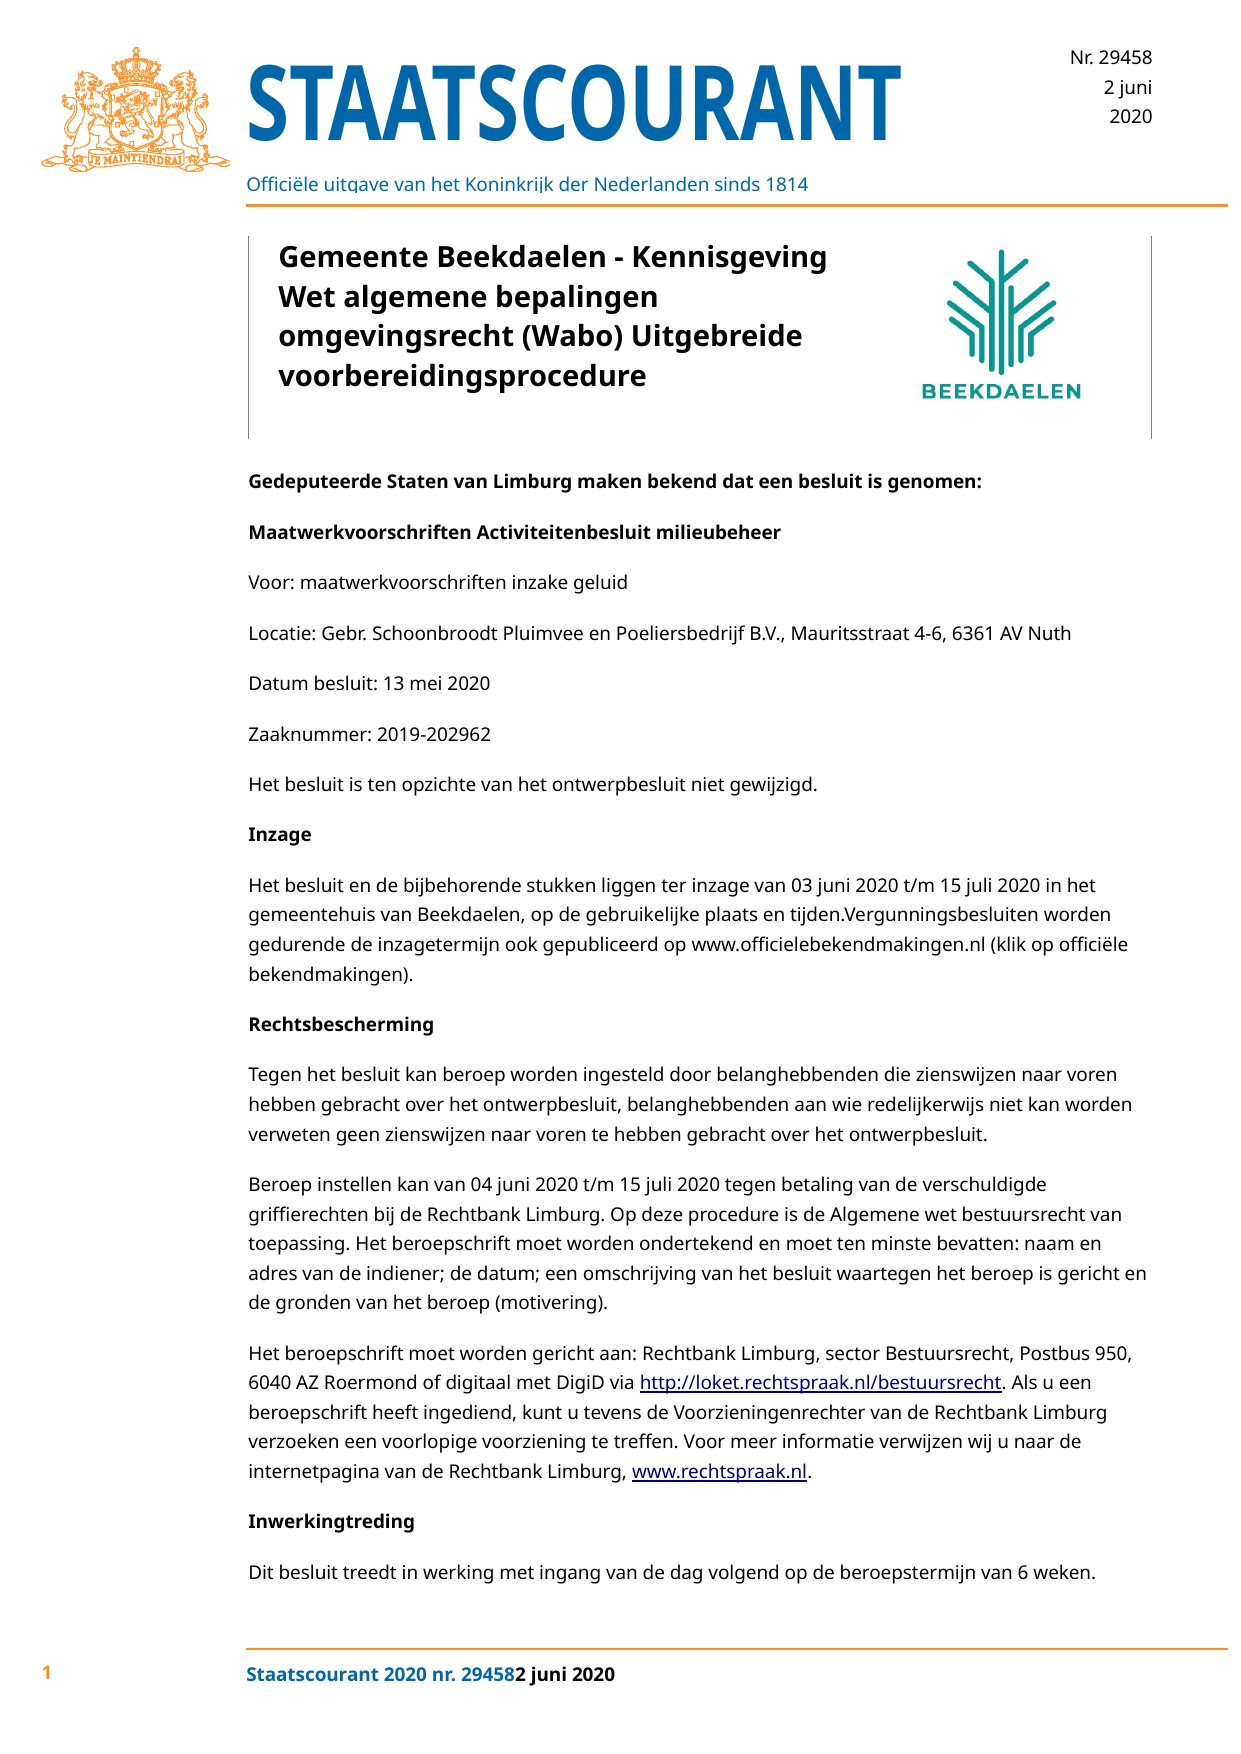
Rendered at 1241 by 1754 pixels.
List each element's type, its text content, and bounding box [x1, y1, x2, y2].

table_header [850, 236, 912, 413]
text Maatwerkvoorschriften Activiteitenbesluit milieubeheer [248, 519, 1152, 545]
text Tegen het besluit kan beroep worden ingesteld door belanghebbenden die zienswijzen naar voren hebben gebracht over het ontwerpbesluit, belanghebbenden aan wie redelijkerwijs niet kan worden verweten geen zienswijzen naar voren te hebben gebracht over het ontwerpbesluit. [248, 1062, 1152, 1146]
text Rechtsbescherming [248, 1011, 1152, 1037]
text Inwerkingtreding [248, 1509, 1152, 1534]
text Gedeputeerde Staten van Limburg maken bekend dat een besluit is genomen: [248, 469, 1152, 494]
text Voor: maatwerkvoorschriften inzake geluid [248, 569, 1152, 595]
table_header [850, 414, 1151, 439]
picture [912, 236, 1090, 414]
text Datum besluit: 13 mei 2020 [248, 670, 1152, 696]
text Dit besluit treedt in werking met ingang van de dag volgend op de beroepstermijn van 6 weken. [248, 1559, 1152, 1585]
table_header Gemeente Beekdaelen - Kennisgeving Wet algemene bepalingen omgevingsrecht (Wabo) Uitgebreide voorbereidingsprocedure [249, 236, 850, 439]
text Zaaknummer: 2019-202962 [248, 721, 1152, 746]
table_header [1090, 236, 1151, 413]
text Het besluit en de bijbehorende stukken liggen ter inzage van 03 juni 2020 t/m 15 juli 2020 in het gemeentehuis van Beekdaelen, op de gebruikelijke plaats en tijden.Vergunningsbesluiten worden gedurende de inzagetermijn ook gepubliceerd op www.officielebekendmakingen.nl (klik op officiële bekendmakingen). [248, 872, 1152, 986]
text Beroep instellen kan van 04 juni 2020 t/m 15 juli 2020 tegen betaling van de verschuldigde griffierechten bij de Rechtbank Limburg. Op deze procedure is de Algemene wet bestuursrecht van toepassing. Het beroepschrift moet worden ondertekend en moet ten minste bevatten: naam en adres van de indiener; de datum; een omschrijving van het besluit waartegen het beroep is gericht en de gronden van het beroep (motivering). [248, 1171, 1152, 1315]
text Het besluit is ten opzichte van het ontwerpbesluit niet gewijzigd. [248, 771, 1152, 797]
text Locatie: Gebr. Schoonbroodt Pluimvee en Poeliersbedrijf B.V., Mauritsstraat 4-6, 6361 AV Nuth [248, 620, 1152, 646]
text Het beroepschrift moet worden gericht aan: Rechtbank Limburg, sector Bestuursrecht, Postbus 950, 6040 AZ Roermond of digitaal met DigiD via http://loket.rechtspraak.nl/bestuursrecht. Als u een beroepschrift heeft ingediend, kunt u tevens de Voorzieningenrechter van de Rechtbank Limburg verzoeken een voorlopige voorziening te treffen. Voor meer informatie verwijzen wij u naar de internetpagina van de Rechtbank Limburg, www.rechtspraak.nl. [248, 1340, 1152, 1484]
picture [41, 47, 231, 172]
text Inzage [248, 822, 1152, 847]
